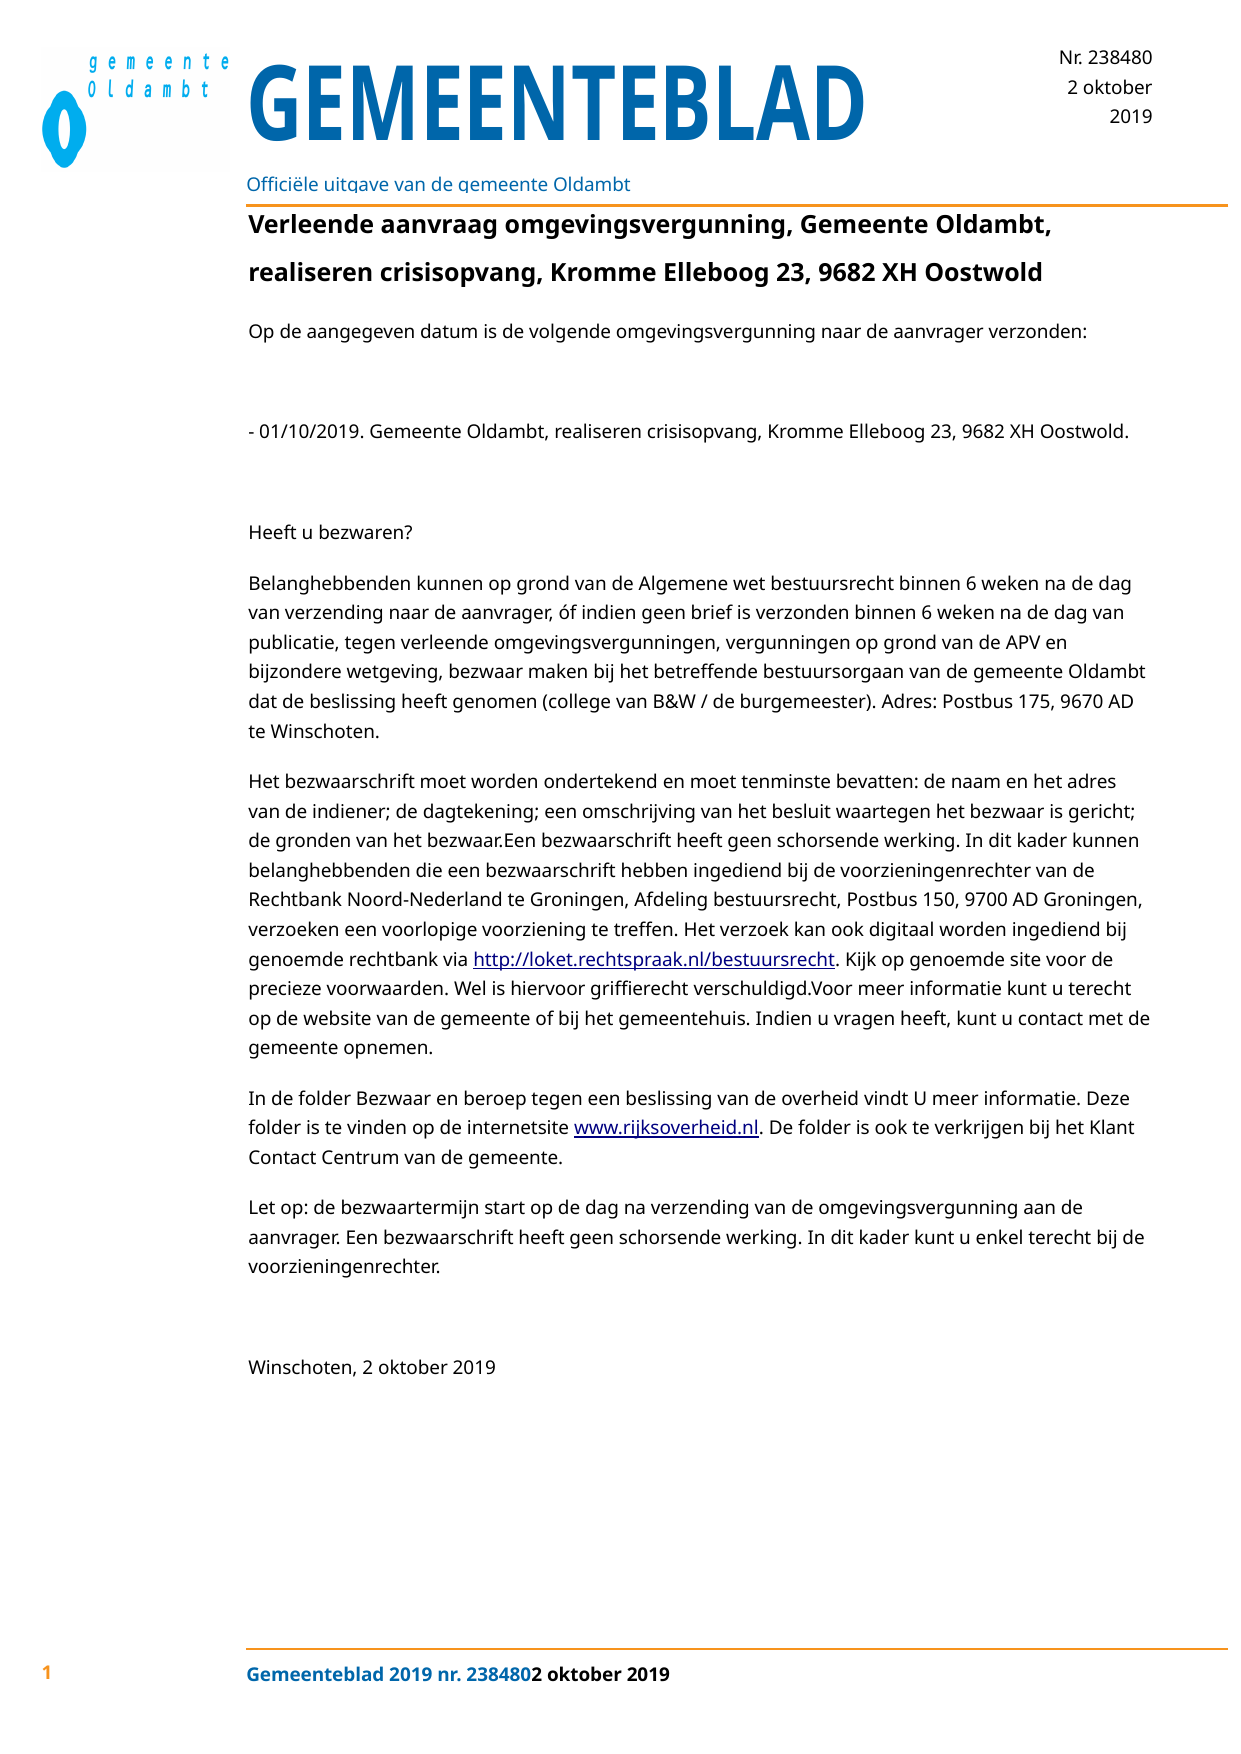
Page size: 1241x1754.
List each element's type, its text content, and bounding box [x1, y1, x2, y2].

text Verleende aanvraag omgevingsvergunning, Gemeente Oldambt, realiseren crisisopvang, Kromme Elleboog 23, 9682 XH Oostwold [248, 207, 1152, 288]
text Op de aangegeven datum is de volgende omgevingsvergunning naar de aanvrager verzonden: [248, 318, 1152, 344]
text Heeft u bezwaren? [248, 519, 1152, 545]
text Belanghebbenden kunnen op grond van de Algemene wet bestuursrecht binnen 6 weken na de dag van verzending naar de aanvrager, óf indien geen brief is verzonden binnen 6 weken na de dag van publicatie, tegen verleende omgevingsvergunningen, vergunningen op grond van de APV en bijzondere wetgeving, bezwaar maken bij het betreffende bestuursorgaan van de gemeente Oldambt dat de beslissing heeft genomen (college van B&W / de burgemeester). Adres: Postbus 175, 9670 AD te Winschoten. [248, 570, 1152, 744]
text Let op: de bezwaartermijn start op de dag na verzending van de omgevingsvergunning aan de aanvrager. Een bezwaarschrift heeft geen schorsende werking. In dit kader kunt u enkel terecht bij de voorzieningenrechter. [248, 1194, 1152, 1279]
text Winschoten, 2 oktober 2019 [248, 1354, 1152, 1380]
picture [41, 47, 231, 172]
text In de folder Bezwaar en beroep tegen een beslissing van de overheid vindt U meer informatie. Deze folder is te vinden op de internetsite www.rijksoverheid.nl. De folder is ook te verkrijgen bij het Klant Contact Centrum van de gemeente. [248, 1085, 1152, 1170]
text Het bezwaarschrift moet worden ondertekend en moet tenminste bevatten: de naam en het adres van de indiener; de dagtekening; een omschrijving van het besluit waartegen het bezwaar is gericht; de gronden van het bezwaar.Een bezwaarschrift heeft geen schorsende werking. In dit kader kunnen belanghebbenden die een bezwaarschrift hebben ingediend bij de voorzieningenrechter van de Rechtbank Noord-Nederland te Groningen, Afdeling bestuursrecht, Postbus 150, 9700 AD Groningen, verzoeken een voorlopige voorziening te treffen. Het verzoek kan ook digitaal worden ingediend bij genoemde rechtbank via http://loket.rechtspraak.nl/bestuursrecht. Kijk op genoemde site voor de precieze voorwaarden. Wel is hiervoor griffierecht verschuldigd.Voor meer informatie kunt u terecht op de website van de gemeente of bij het gemeentehuis. Indien u vragen heeft, kunt u contact met de gemeente opnemen. [248, 768, 1152, 1060]
text - 01/10/2019. Gemeente Oldambt, realiseren crisisopvang, Kromme Elleboog 23, 9682 XH Oostwold. [248, 419, 1152, 444]
